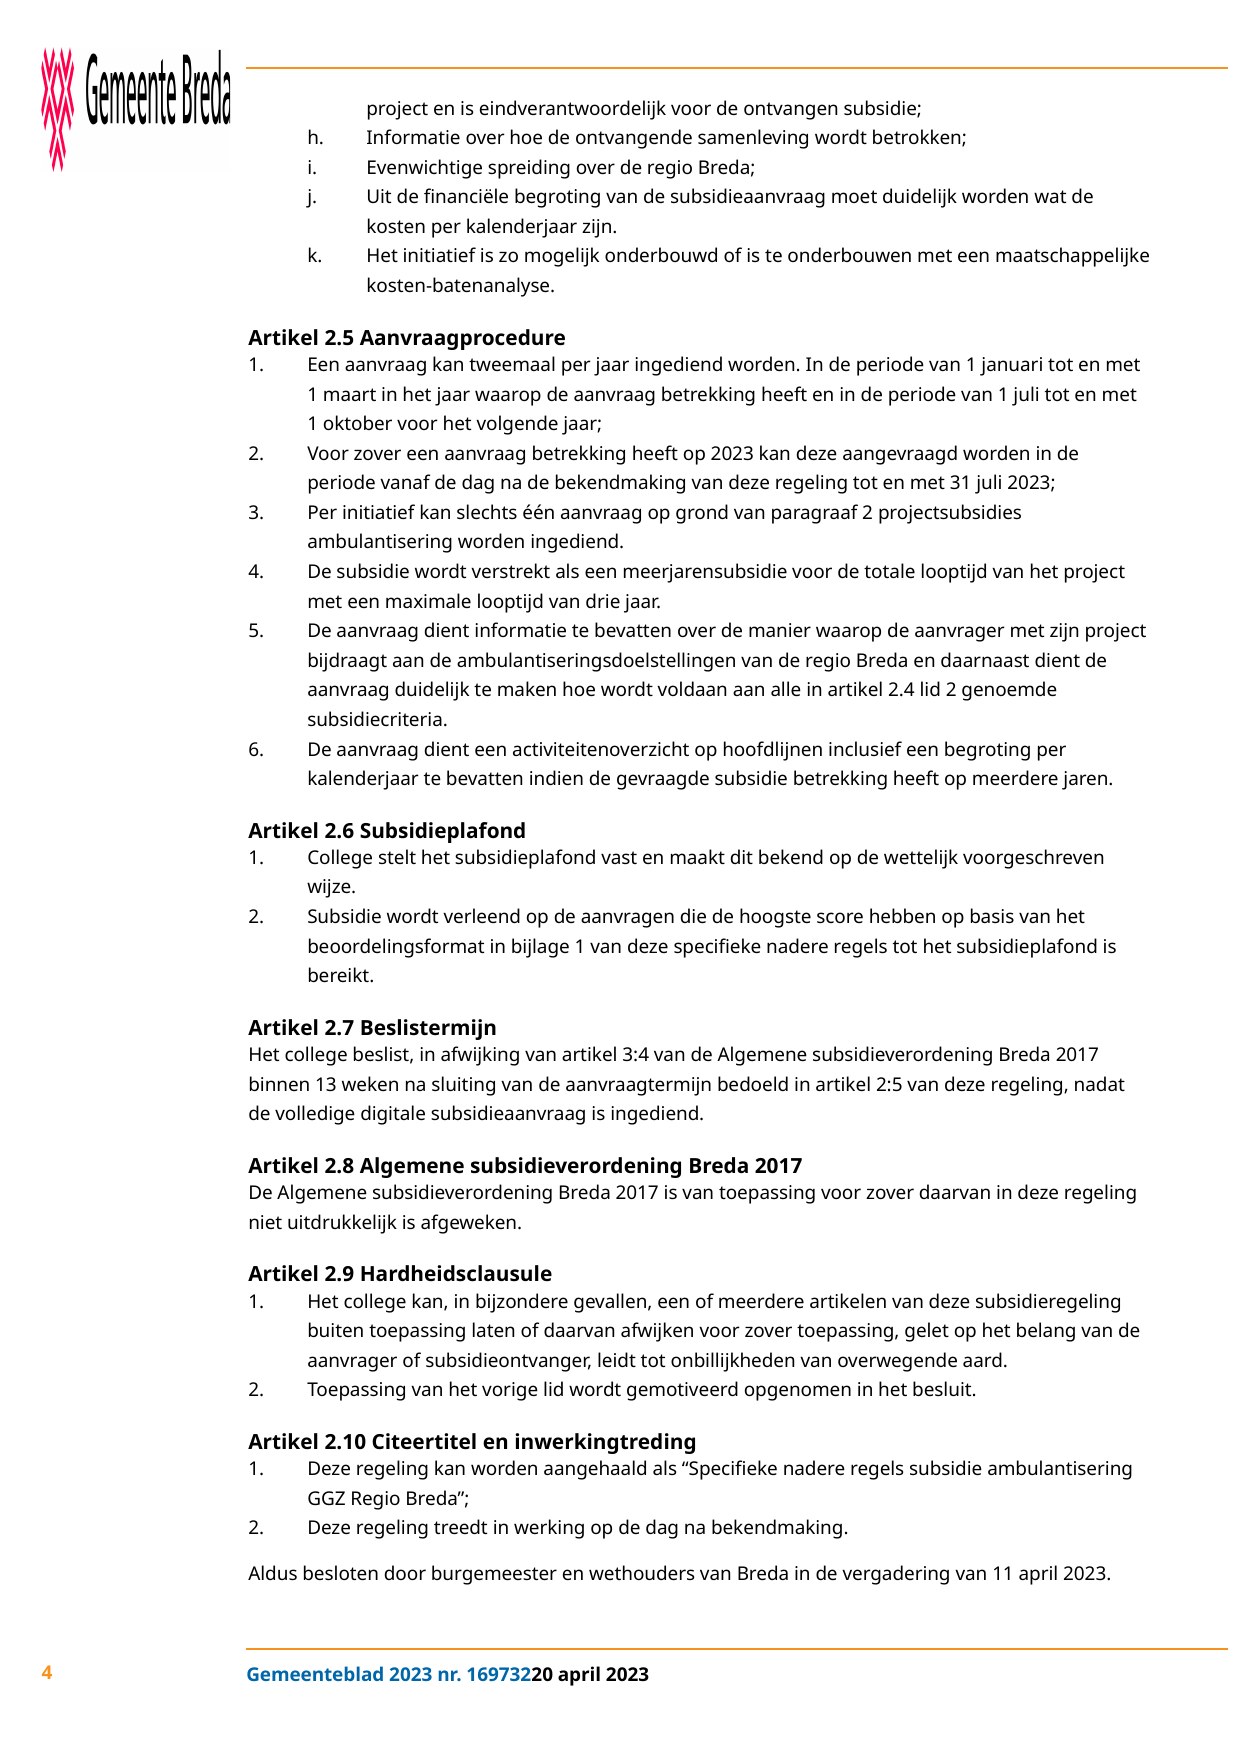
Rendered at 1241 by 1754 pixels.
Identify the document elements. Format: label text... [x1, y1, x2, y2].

list De aanvraag dient een activiteitenoverzicht op hoofdlijnen inclusief een begroting per kalenderjaar te bevatten indien de gevraagde subsidie betrekking heeft op meerdere jaren. [248, 736, 1152, 791]
list project en is eindverantwoordelijk voor de ontvangen subsidie; [307, 95, 1152, 121]
list Uit de financiële begroting van de subsidieaanvraag moet duidelijk worden wat de kosten per kalenderjaar zijn. [307, 183, 1152, 239]
list De aanvraag dient informatie te bevatten over de manier waarop de aanvrager met zijn project bijdraagt aan de ambulantiseringsdoelstellingen van de regio Breda en daarnaast dient de aanvraag duidelijk te maken hoe wordt voldaan aan alle in artikel 2.4 lid 2 genoemde subsidiecriteria. [248, 617, 1152, 732]
list Voor zover een aanvraag betrekking heeft op 2023 kan deze aangevraagd worden in de periode vanaf de dag na de bekendmaking van deze regeling tot en met 31 juli 2023; [248, 440, 1152, 495]
list Het college kan, in bijzondere gevallen, een of meerdere artikelen van deze subsidieregeling buiten toepassing laten of daarvan afwijken voor zover toepassing, gelet op het belang van de aanvrager of subsidieontvanger, leidt tot onbillijkheden van overwegende aard. [248, 1288, 1152, 1373]
text Artikel 2.9 Hardheidsclausule [248, 1259, 1152, 1288]
list Evenwichtige spreiding over de regio Breda; [307, 154, 1152, 180]
text Aldus besloten door burgemeester en wethouders van Breda in de vergadering van 11 april 2023. [248, 1560, 1152, 1586]
text Artikel 2.10 Citeertitel en inwerkingtreding [248, 1427, 1152, 1455]
list Een aanvraag kan tweemaal per jaar ingediend worden. In de periode van 1 januari tot en met 1 maart in het jaar waarop de aanvraag betrekking heeft en in de periode van 1 juli tot en met 1 oktober voor het volgende jaar; [248, 351, 1152, 436]
list Subsidie wordt verleend op de aanvragen die de hoogste score hebben op basis van het beoordelingsformat in bijlage 1 van deze specifieke nadere regels tot het subsidieplafond is bereikt. [248, 903, 1152, 988]
text Artikel 2.6 Subsidieplafond [248, 816, 1152, 844]
text Artikel 2.8 Algemene subsidieverordening Breda 2017 [248, 1151, 1152, 1179]
text Artikel 2.7 Beslistermijn [248, 1013, 1152, 1041]
list Per initiatief kan slechts één aanvraag op grond van paragraaf 2 projectsubsidies ambulantisering worden ingediend. [248, 499, 1152, 554]
list Toepassing van het vorige lid wordt gemotiveerd opgenomen in het besluit. [248, 1377, 1152, 1402]
list College stelt het subsidieplafond vast en maakt dit bekend op de wettelijk voorgeschreven wijze. [248, 844, 1152, 899]
list De subsidie wordt verstrekt als een meerjarensubsidie voor de totale looptijd van het project met een maximale looptijd van drie jaar. [248, 558, 1152, 613]
list Informatie over hoe de ontvangende samenleving wordt betrokken; [307, 124, 1152, 150]
text Het college beslist, in afwijking van artikel 3:4 van de Algemene subsidieverordening Breda 2017 binnen 13 weken na sluiting van de aanvraagtermijn bedoeld in artikel 2:5 van deze regeling, nadat de volledige digitale subsidieaanvraag is ingediend. [248, 1041, 1152, 1126]
picture [41, 47, 231, 172]
text De Algemene subsidieverordening Breda 2017 is van toepassing voor zover daarvan in deze regeling niet uitdrukkelijk is afgeweken. [248, 1179, 1152, 1235]
text Artikel 2.5 Aanvraagprocedure [248, 323, 1152, 351]
list Deze regeling kan worden aangehaald als “Specifieke nadere regels subsidie ambulantisering GGZ Regio Breda”; [248, 1455, 1152, 1511]
list Deze regeling treedt in werking op de dag na bekendmaking. [248, 1514, 1152, 1540]
list Het initiatief is zo mogelijk onderbouwd of is te onderbouwen met een maatschappelijke kosten-batenanalyse. [307, 243, 1152, 298]
